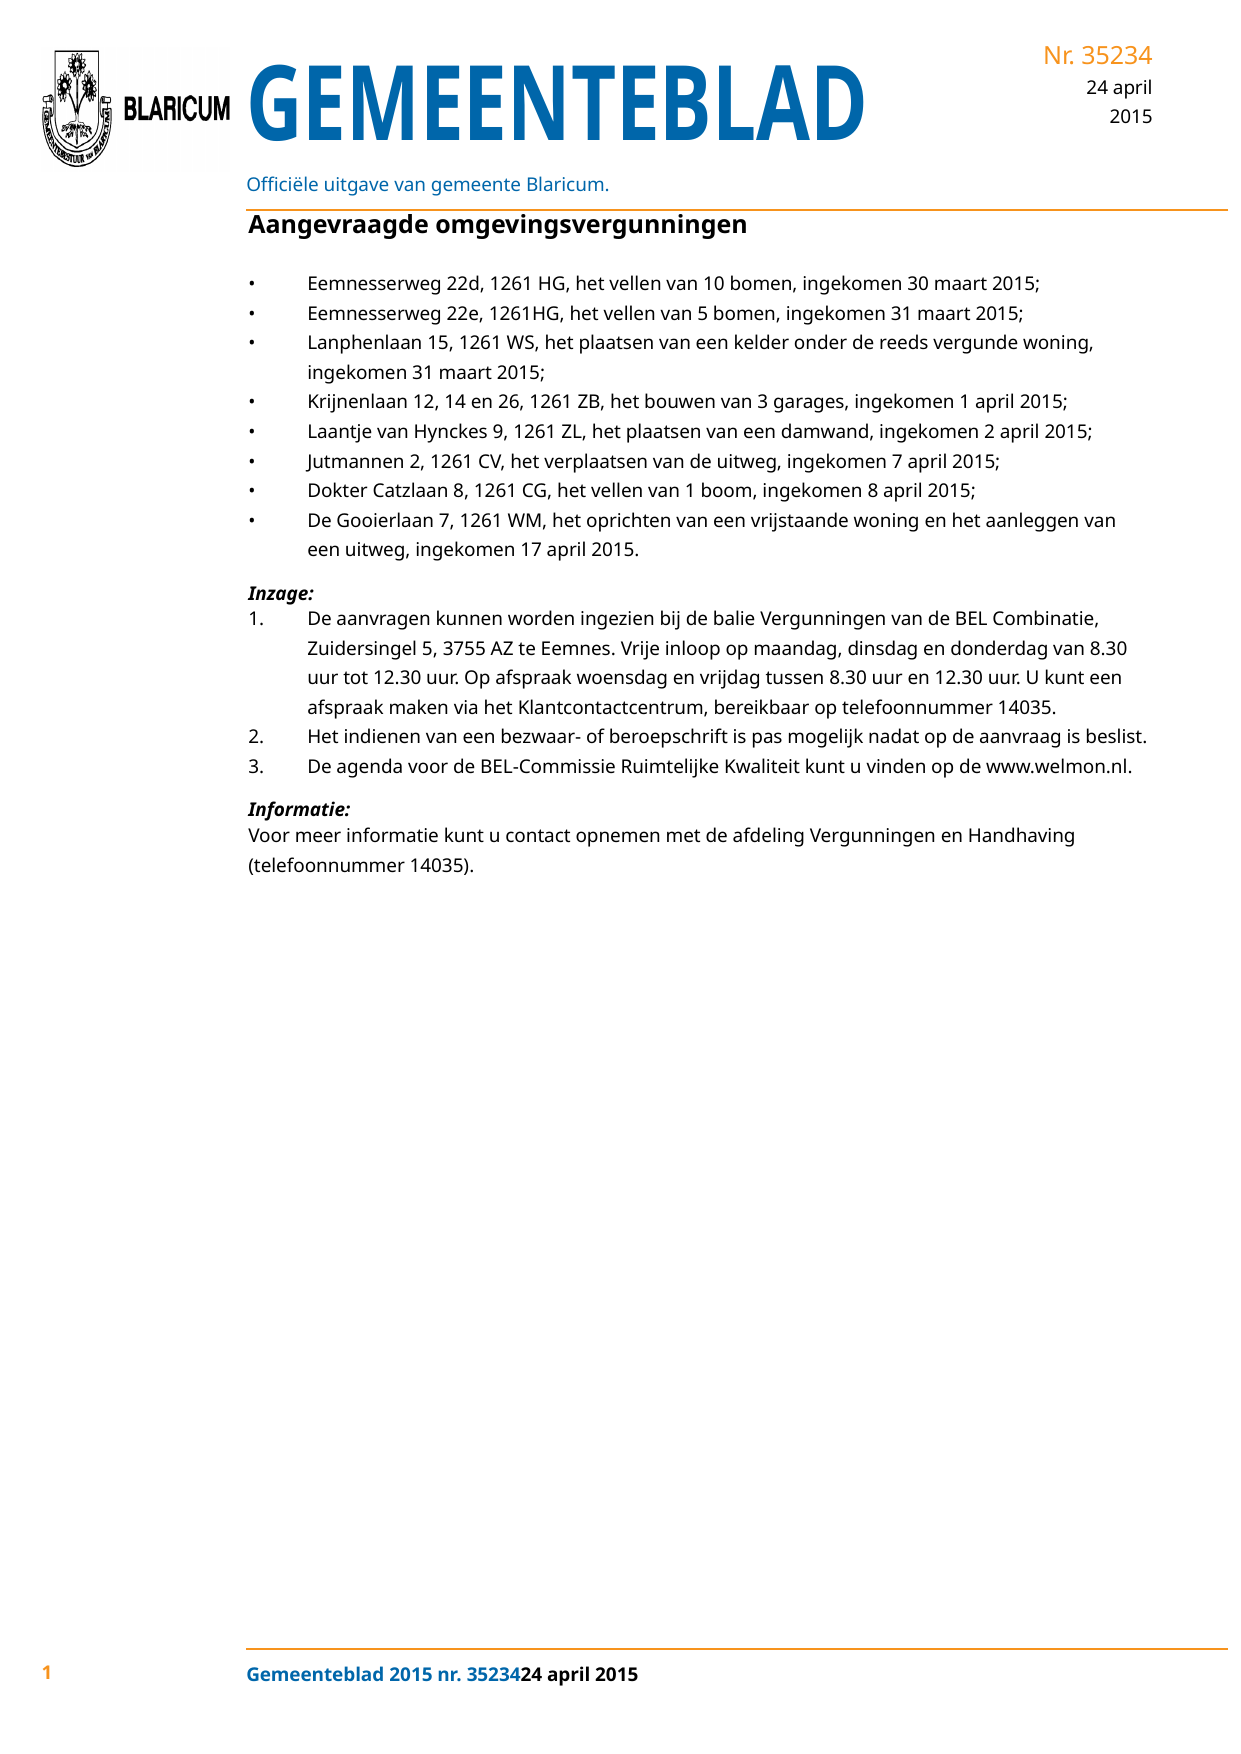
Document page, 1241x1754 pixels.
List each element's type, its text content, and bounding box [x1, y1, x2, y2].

text Voor meer informatie kunt u contact opnemen met de afdeling Vergunningen en Handhaving (telefoonnummer 14035). [248, 822, 1152, 877]
picture [41, 47, 231, 172]
list Jutmannen 2, 1261 CV, het verplaatsen van de uitweg, ingekomen 7 april 2015; [248, 448, 1152, 473]
list Het indienen van een bezwaar- of beroepschrift is pas mogelijk nadat op de aanvraag is beslist. [248, 724, 1152, 749]
list Dokter Catzlaan 8, 1261 CG, het vellen van 1 boom, ingekomen 8 april 2015; [248, 477, 1152, 503]
list Eemnesserweg 22d, 1261 HG, het vellen van 10 bomen, ingekomen 30 maart 2015; [248, 270, 1152, 296]
list Eemnesserweg 22e, 1261HG, het vellen van 5 bomen, ingekomen 31 maart 2015; [248, 300, 1152, 326]
list Krijnenlaan 12, 14 en 26, 1261 ZB, het bouwen van 3 garages, ingekomen 1 april 2015; [248, 389, 1152, 414]
text Aangevraagde omgevingsvergunningen [248, 211, 1152, 241]
list De Gooierlaan 7, 1261 WM, het oprichten van een vrijstaande woning en het aanleggen van een uitweg, ingekomen 17 april 2015. [248, 507, 1152, 562]
list De aanvragen kunnen worden ingezien bij de balie Vergunningen van de BEL Combinatie, Zuidersingel 5, 3755 AZ te Eemnes. Vrije inloop op maandag, dinsdag en donderdag van 8.30 uur tot 12.30 uur. Op afspraak woensdag en vrijdag tussen 8.30 uur en 12.30 uur. U kunt een afspraak maken via het Klantcontactcentrum, bereikbaar op telefoonnummer 14035. [248, 605, 1152, 720]
list Lanphenlaan 15, 1261 WS, het plaatsen van een kelder onder de reeds vergunde woning, ingekomen 31 maart 2015; [248, 329, 1152, 385]
list Laantje van Hynckes 9, 1261 ZL, het plaatsen van een damwand, ingekomen 2 april 2015; [248, 418, 1152, 444]
text Informatie: [248, 796, 1152, 822]
text Inzage: [248, 580, 1152, 605]
list De agenda voor de BEL-Commissie Ruimtelijke Kwaliteit kunt u vinden op de www.welmon.nl. [248, 753, 1152, 779]
